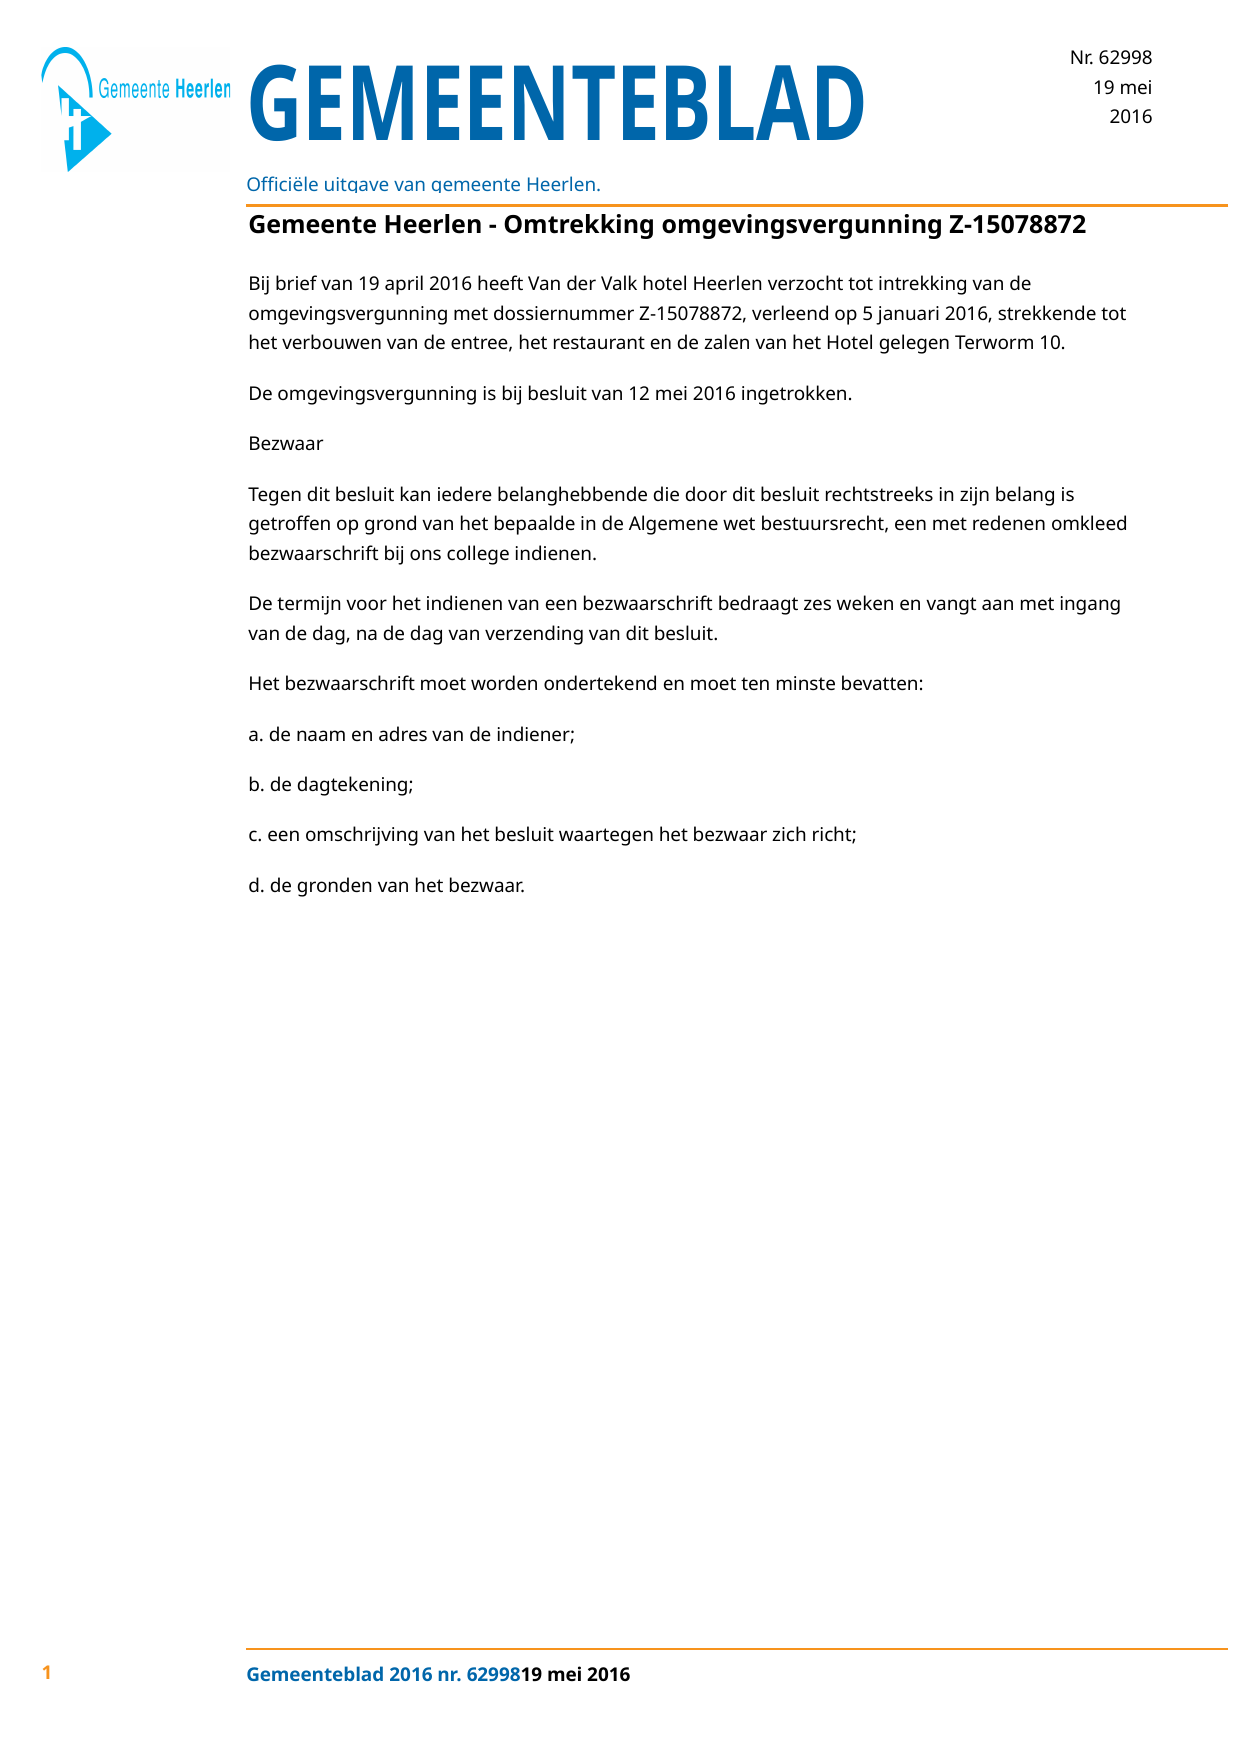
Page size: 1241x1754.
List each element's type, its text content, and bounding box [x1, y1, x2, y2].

text d. de gronden van het bezwaar. [248, 872, 1152, 898]
picture [41, 47, 58, 70]
text De omgevingsvergunning is bij besluit van 12 mei 2016 ingetrokken. [248, 380, 1152, 406]
text De termijn voor het indienen van een bezwaarschrift bedraagt zes weken en vangt aan met ingang van de dag, na de dag van verzending van dit besluit. [248, 590, 1152, 646]
text Het bezwaarschrift moet worden ondertekend en moet ten minste bevatten: [248, 670, 1152, 696]
picture [41, 47, 231, 172]
text b. de dagtekening; [248, 771, 1152, 797]
text a. de naam en adres van de indiener; [248, 721, 1152, 746]
text c. een omschrijving van het besluit waartegen het bezwaar zich richt; [248, 822, 1152, 847]
text Bezwaar [248, 430, 1152, 456]
text Gemeente Heerlen - Omtrekking omgevingsvergunning Z-15078872 [248, 207, 1152, 241]
text Bij brief van 19 april 2016 heeft Van der Valk hotel Heerlen verzocht tot intrekking van de omgevingsvergunning met dossiernummer Z-15078872, verleend op 5 januari 2016, strekkende tot het verbouwen van de entree, het restaurant en de zalen van het Hotel gelegen Terworm 10. [248, 270, 1152, 355]
text Tegen dit besluit kan iedere belanghebbende die door dit besluit rechtstreeks in zijn belang is getroffen op grond van het bepaalde in de Algemene wet bestuursrecht, een met redenen omkleed bezwaarschrift bij ons college indienen. [248, 481, 1152, 566]
